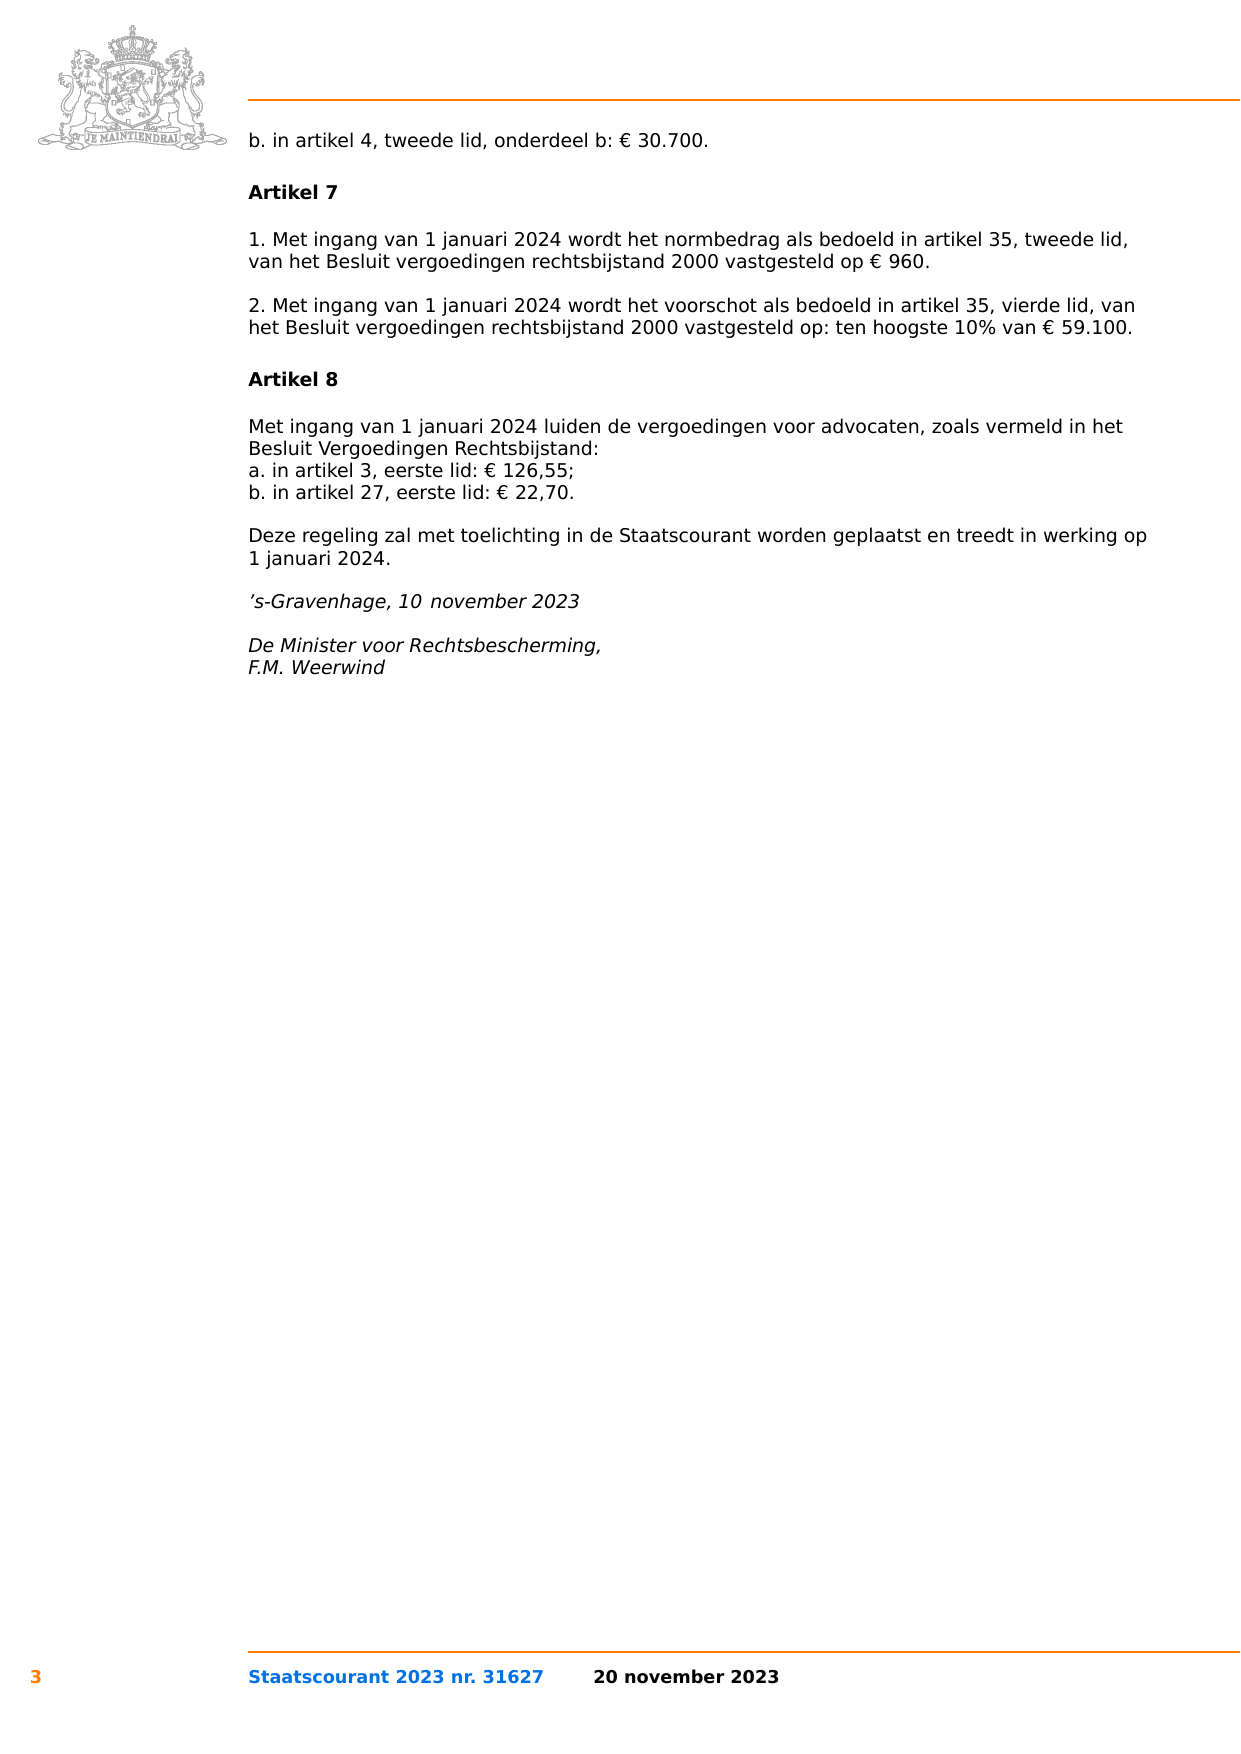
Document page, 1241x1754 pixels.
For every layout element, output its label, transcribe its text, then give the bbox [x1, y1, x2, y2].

text Met ingang van 1 januari 2024 luiden de vergoedingen voor advocaten, zoals vermeld in het Besluit Vergoedingen Rechtsbijstand: [248, 416, 1163, 459]
text b. in artikel 4, tweede lid, onderdeel b: € 30.700. [248, 130, 1163, 152]
text ’s-Gravenhage, 10 november 2023 [248, 591, 1163, 613]
text 2. Met ingang van 1 januari 2024 wordt het voorschot als bedoeld in artikel 35, vierde lid, van het Besluit vergoedingen rechtsbijstand 2000 vastgesteld op: ten hoogste 10% van € 59.100. [248, 295, 1163, 339]
subtitle Artikel 7 [248, 182, 1163, 204]
text 1. Met ingang van 1 januari 2024 wordt het normbedrag als bedoeld in artikel 35, tweede lid, van het Besluit vergoedingen rechtsbijstand 2000 vastgesteld op € 960. [248, 229, 1163, 273]
text a. in artikel 3, eerste lid: € 126,55; [248, 459, 1163, 482]
subtitle Artikel 8 [248, 369, 1163, 391]
text b. in artikel 27, eerste lid: € 22,70. [248, 482, 1163, 503]
picture [38, 25, 227, 150]
text De Minister voor Rechtsbescherming, F.M. Weerwind [248, 635, 1163, 679]
text Deze regeling zal met toelichting in de Staatscourant worden geplaatst en treedt in werking op 1 januari 2024. [248, 525, 1163, 569]
